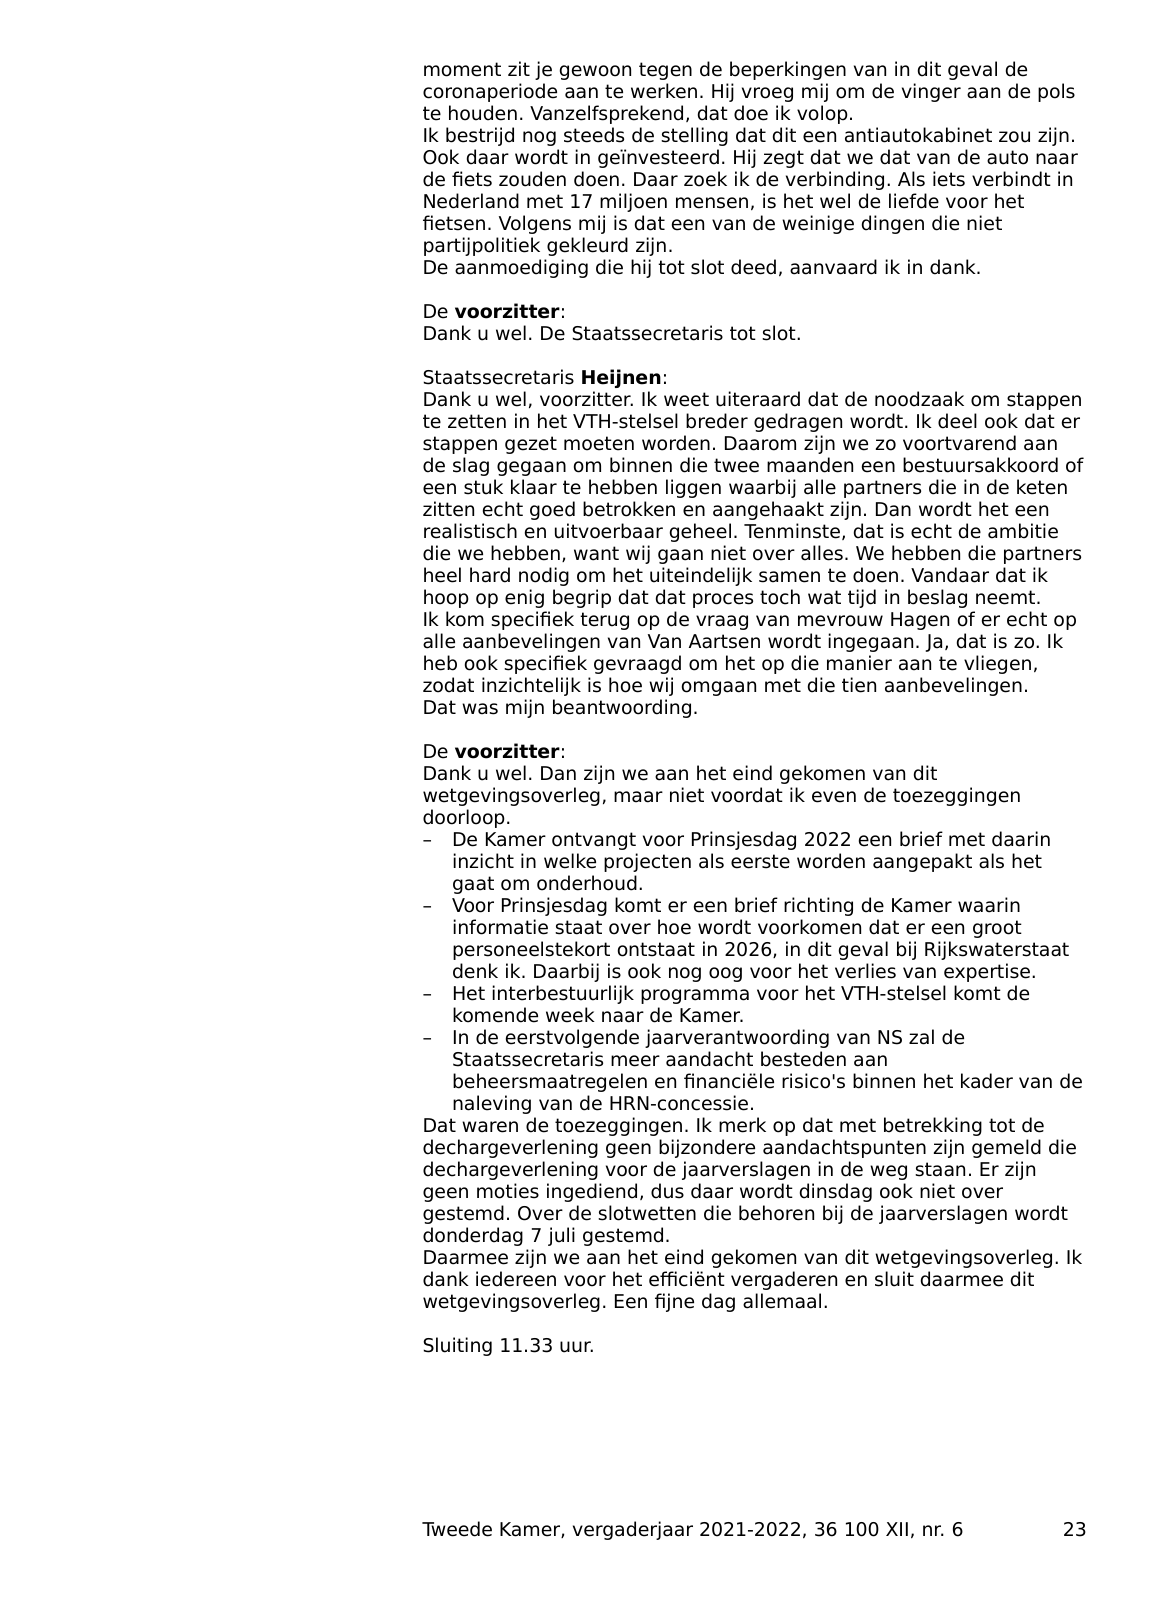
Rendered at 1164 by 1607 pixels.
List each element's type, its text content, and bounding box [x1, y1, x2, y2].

text Dank u wel. De Staatssecretaris tot slot. [422, 323, 1087, 345]
text Dank u wel, voorzitter. Ik weet uiteraard dat de noodzaak om stappen te zetten in het VTH-stelsel breder gedragen wordt. Ik deel ook dat er stappen gezet moeten worden. Daarom zijn we zo voortvarend aan de slag gegaan om binnen die twee maanden een bestuursakkoord of een stuk klaar te hebben liggen waarbij alle partners die in de keten zitten echt goed betrokken en aangehaakt zijn. Dan wordt het een realistisch en uitvoerbaar geheel. Tenminste, dat is echt de ambitie die we hebben, want wij gaan niet over alles. We hebben die partners heel hard nodig om het uiteindelijk samen te doen. Vandaar dat ik hoop op enig begrip dat dat proces toch wat tijd in beslag neemt. [422, 389, 1087, 609]
text De voorzitter: [422, 741, 1087, 763]
text – In de eerstvolgende jaarverantwoording van NS zal de Staatssecretaris meer aandacht besteden aan beheersmaatregelen en financiële risico's binnen het kader van de naleving van de HRN-concessie. [422, 1027, 1087, 1115]
text – De Kamer ontvangt voor Prinsjesdag 2022 een brief met daarin inzicht in welke projecten als eerste worden aangepakt als het gaat om onderhoud. [422, 829, 1087, 895]
text De voorzitter: [422, 301, 1087, 323]
text De aanmoediging die hij tot slot deed, aanvaard ik in dank. [422, 257, 1087, 279]
text Ik bestrijd nog steeds de stelling dat dit een antiautokabinet zou zijn. Ook daar wordt in geïnvesteerd. Hij zegt dat we dat van de auto naar de fiets zouden doen. Daar zoek ik de verbinding. Als iets verbindt in Nederland met 17 miljoen mensen, is het wel de liefde voor het fietsen. Volgens mij is dat een van de weinige dingen die niet partijpolitiek gekleurd zijn. [422, 125, 1087, 257]
text Dank u wel. Dan zijn we aan het eind gekomen van dit wetgevingsoverleg, maar niet voordat ik even de toezeggingen doorloop. [422, 763, 1087, 829]
text Daarmee zijn we aan het eind gekomen van dit wetgevingsoverleg. Ik dank iedereen voor het efficiënt vergaderen en sluit daarmee dit wetgevingsoverleg. Een fijne dag allemaal. [422, 1247, 1087, 1312]
text Staatssecretaris Heijnen: [422, 367, 1087, 389]
text Sluiting 11.33 uur. [422, 1335, 1087, 1357]
text – Voor Prinsjesdag komt er een brief richting de Kamer waarin informatie staat over hoe wordt voorkomen dat er een groot personeelstekort ontstaat in 2026, in dit geval bij Rijkswaterstaat denk ik. Daarbij is ook nog oog voor het verlies van expertise. [422, 895, 1087, 983]
text Dat waren de toezeggingen. Ik merk op dat met betrekking tot de dechargeverlening geen bijzondere aandachtspunten zijn gemeld die dechargeverlening voor de jaarverslagen in de weg staan. Er zijn geen moties ingediend, dus daar wordt dinsdag ook niet over gestemd. Over de slotwetten die behoren bij de jaarverslagen wordt donderdag 7 juli gestemd. [422, 1115, 1087, 1247]
text – Het interbestuurlijk programma voor het VTH-stelsel komt de komende week naar de Kamer. [422, 983, 1087, 1027]
text Ik kom specifiek terug op de vraag van mevrouw Hagen of er echt op alle aanbevelingen van Van Aartsen wordt ingegaan. Ja, dat is zo. Ik heb ook specifiek gevraagd om het op die manier aan te vliegen, zodat inzichtelijk is hoe wij omgaan met die tien aanbevelingen. [422, 609, 1087, 697]
text Dat was mijn beantwoording. [422, 697, 1087, 719]
text moment zit je gewoon tegen de beperkingen van in dit geval de coronaperiode aan te werken. Hij vroeg mij om de vinger aan de pols te houden. Vanzelfsprekend, dat doe ik volop. [422, 59, 1087, 125]
